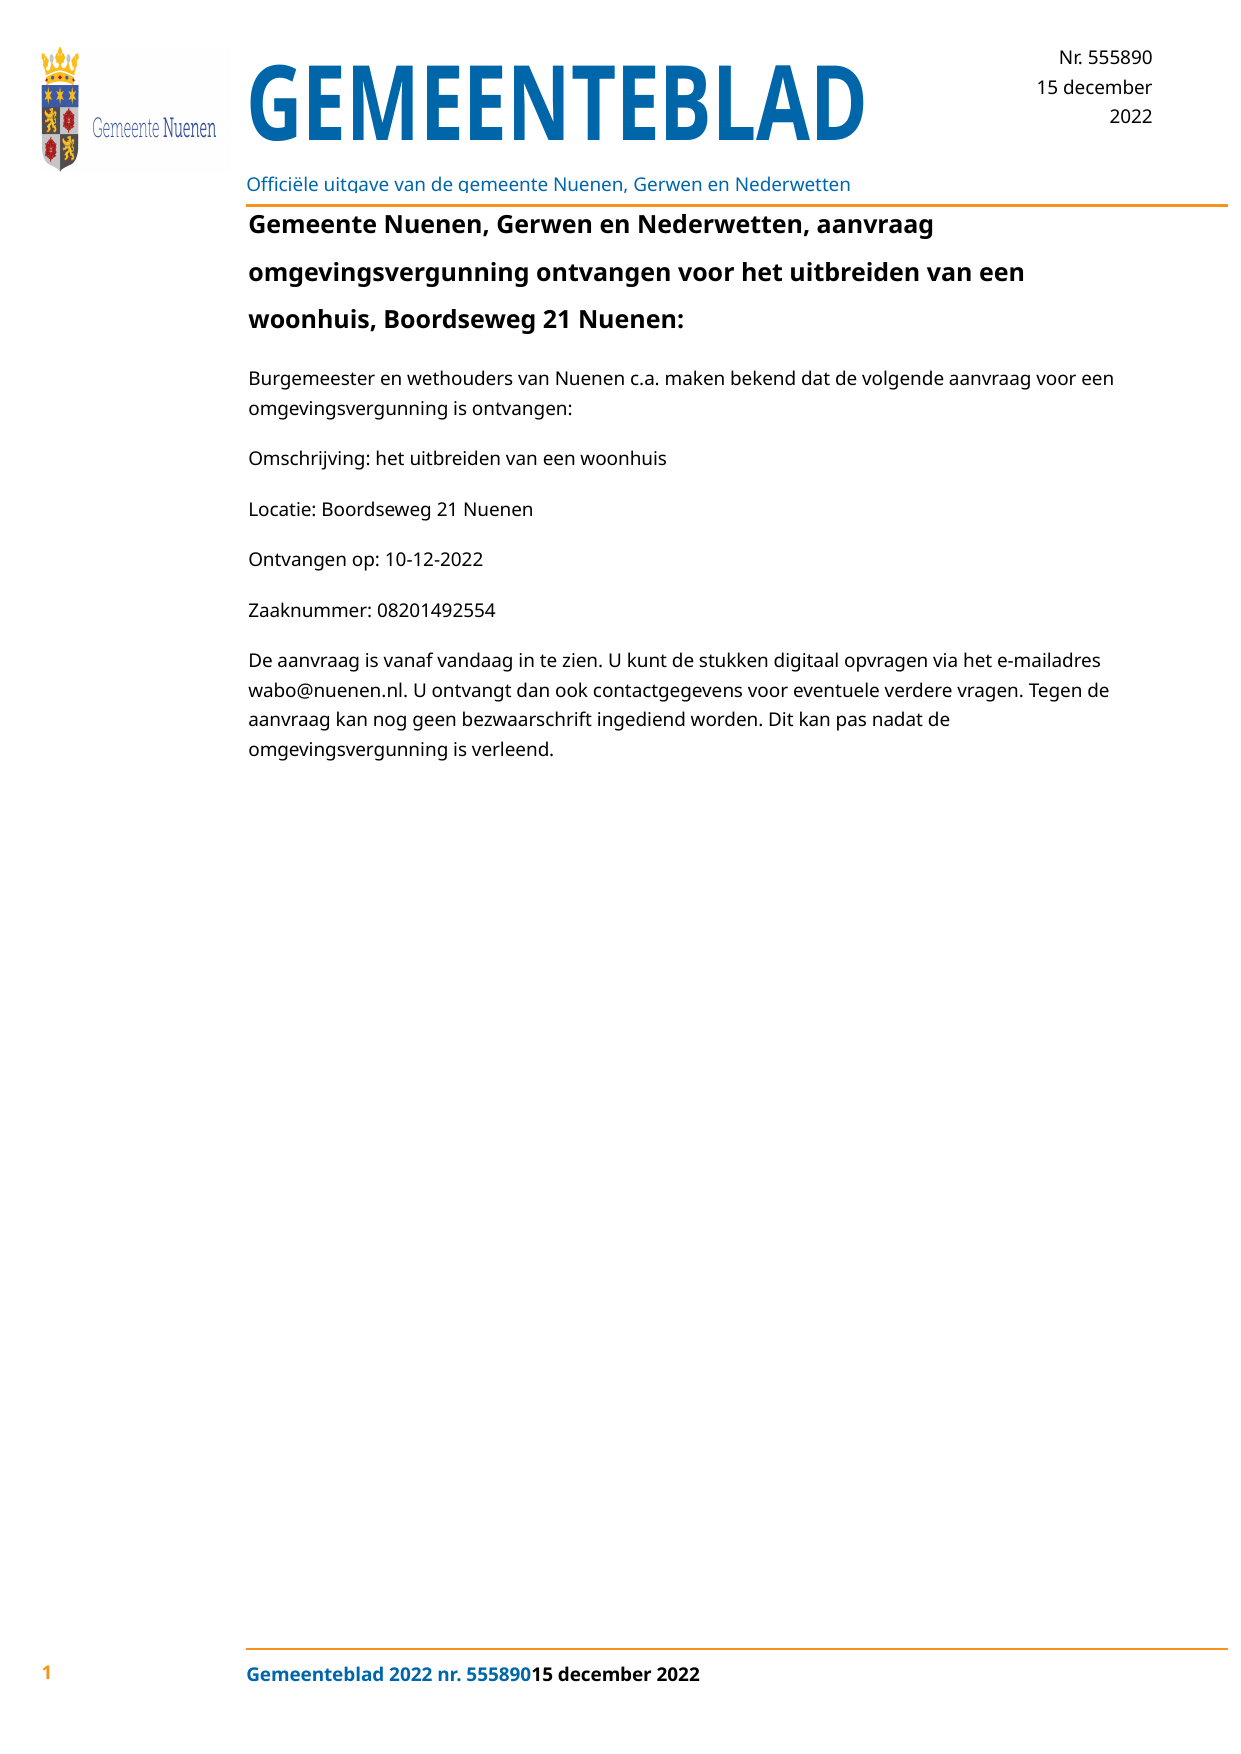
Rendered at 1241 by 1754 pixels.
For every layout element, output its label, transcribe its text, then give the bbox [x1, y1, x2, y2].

picture [41, 47, 231, 172]
text Zaaknummer: 08201492554 [248, 597, 1152, 622]
text Ontvangen op: 10-12-2022 [248, 546, 1152, 572]
text Locatie: Boordseweg 21 Nuenen [248, 496, 1152, 522]
text De aanvraag is vanaf vandaag in te zien. U kunt de stukken digitaal opvragen via het e-mailadres wabo@nuenen.nl. U ontvangt dan ook contactgegevens voor eventuele verdere vragen. Tegen de aanvraag kan nog geen bezwaarschrift ingediend worden. Dit kan pas nadat de omgevingsvergunning is verleend. [248, 647, 1152, 762]
text Gemeente Nuenen, Gerwen en Nederwetten, aanvraag omgevingsvergunning ontvangen voor het uitbreiden van een woonhuis, Boordseweg 21 Nuenen: [248, 207, 1152, 336]
text Burgemeester en wethouders van Nuenen c.a. maken bekend dat de volgende aanvraag voor een omgevingsvergunning is ontvangen: [248, 366, 1152, 421]
text Omschrijving: het uitbreiden van een woonhuis [248, 446, 1152, 471]
